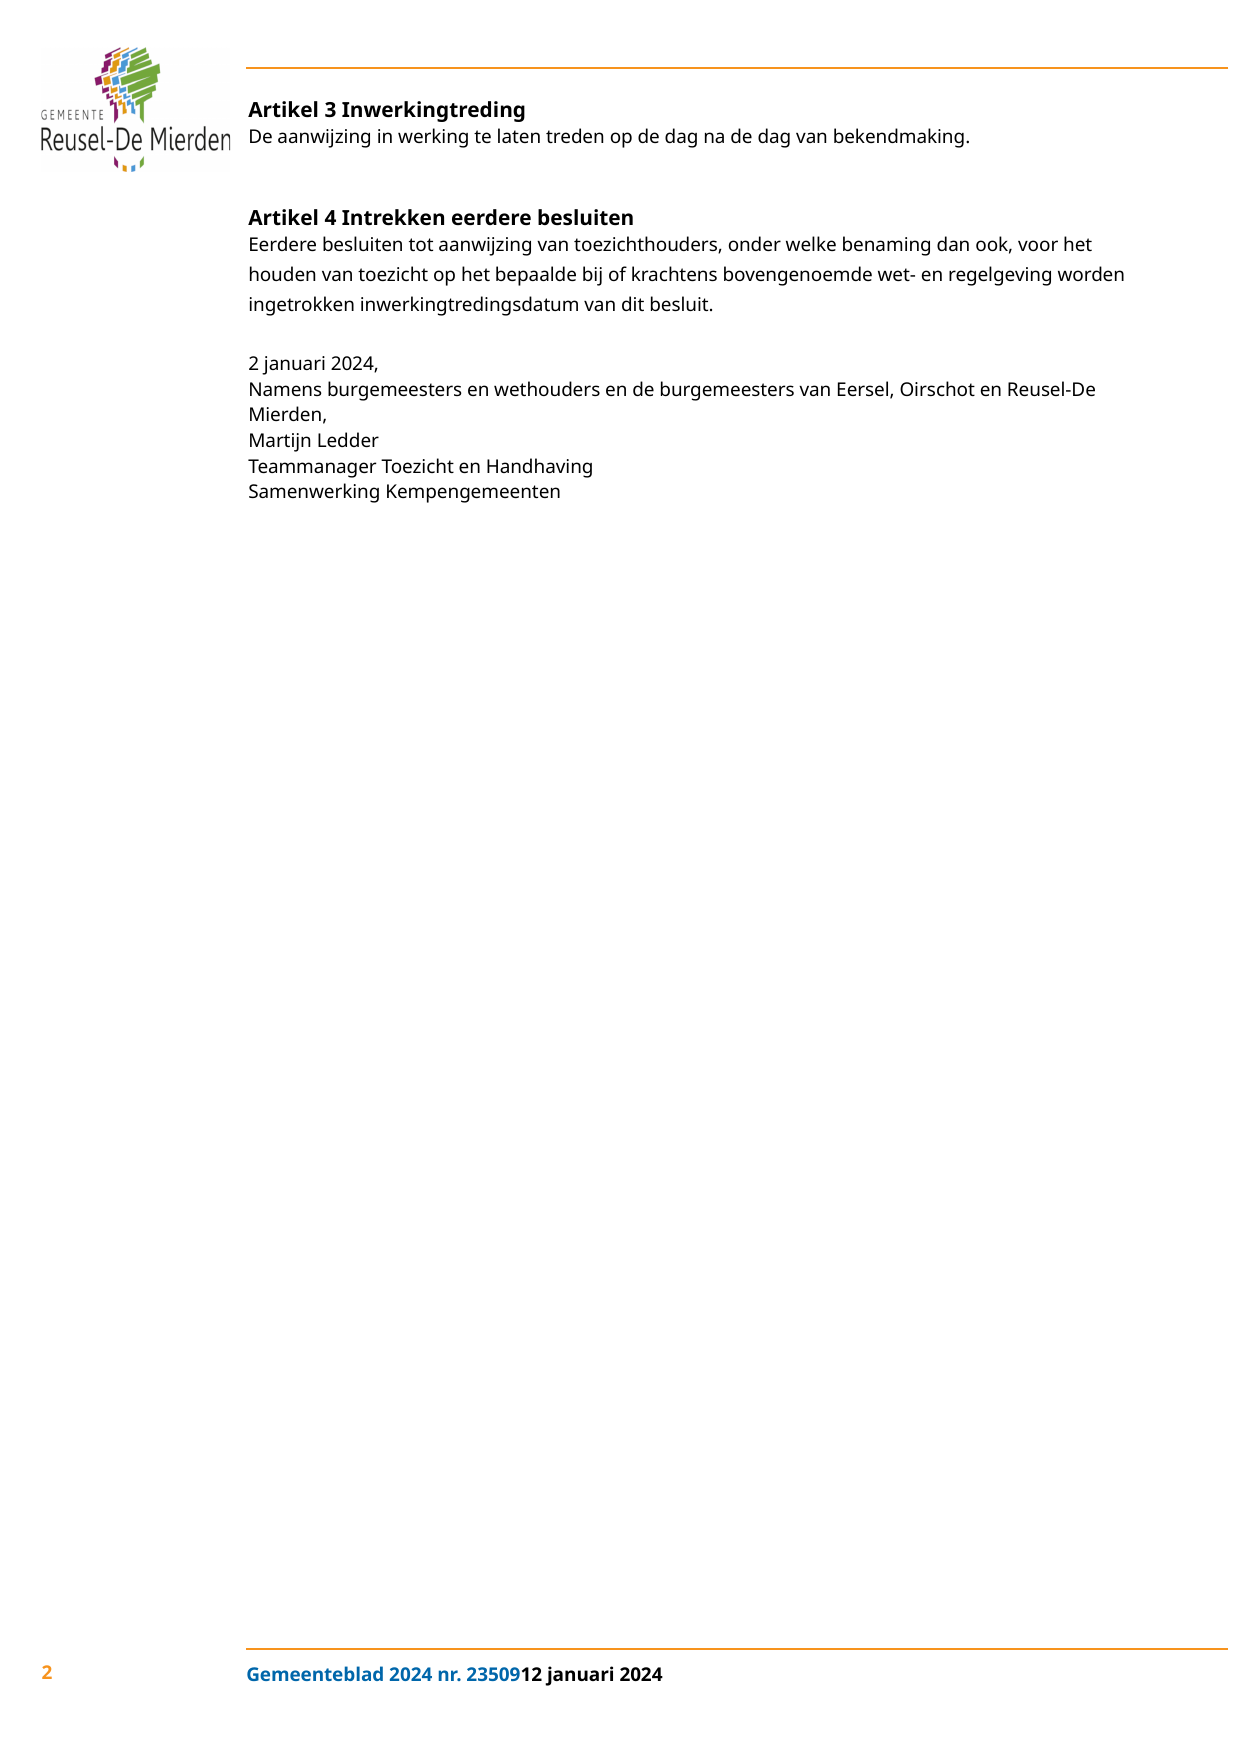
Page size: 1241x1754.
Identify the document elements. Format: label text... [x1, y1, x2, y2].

text De aanwijzing in werking te laten treden op de dag na de dag van bekendmaking. [248, 123, 1152, 149]
text Samenwerking Kempengemeenten [248, 479, 1152, 504]
text Artikel 3 Inwerkingtreding [248, 95, 1152, 123]
text Martijn Ledder [248, 427, 1152, 453]
picture [41, 47, 231, 172]
text 2 januari 2024, [248, 350, 1152, 376]
text Namens burgemeesters en wethouders en de burgemeesters van Eersel, Oirschot en Reusel-De Mierden, [248, 376, 1152, 427]
text Artikel 4 Intrekken eerdere besluiten [248, 203, 1152, 232]
text Eerdere besluiten tot aanwijzing van toezichthouders, onder welke benaming dan ook, voor het houden van toezicht op het bepaalde bij of krachtens bovengenoemde wet- en regelgeving worden ingetrokken inwerkingtredingsdatum van dit besluit. [248, 232, 1152, 317]
text Teammanager Toezicht en Handhaving [248, 453, 1152, 479]
